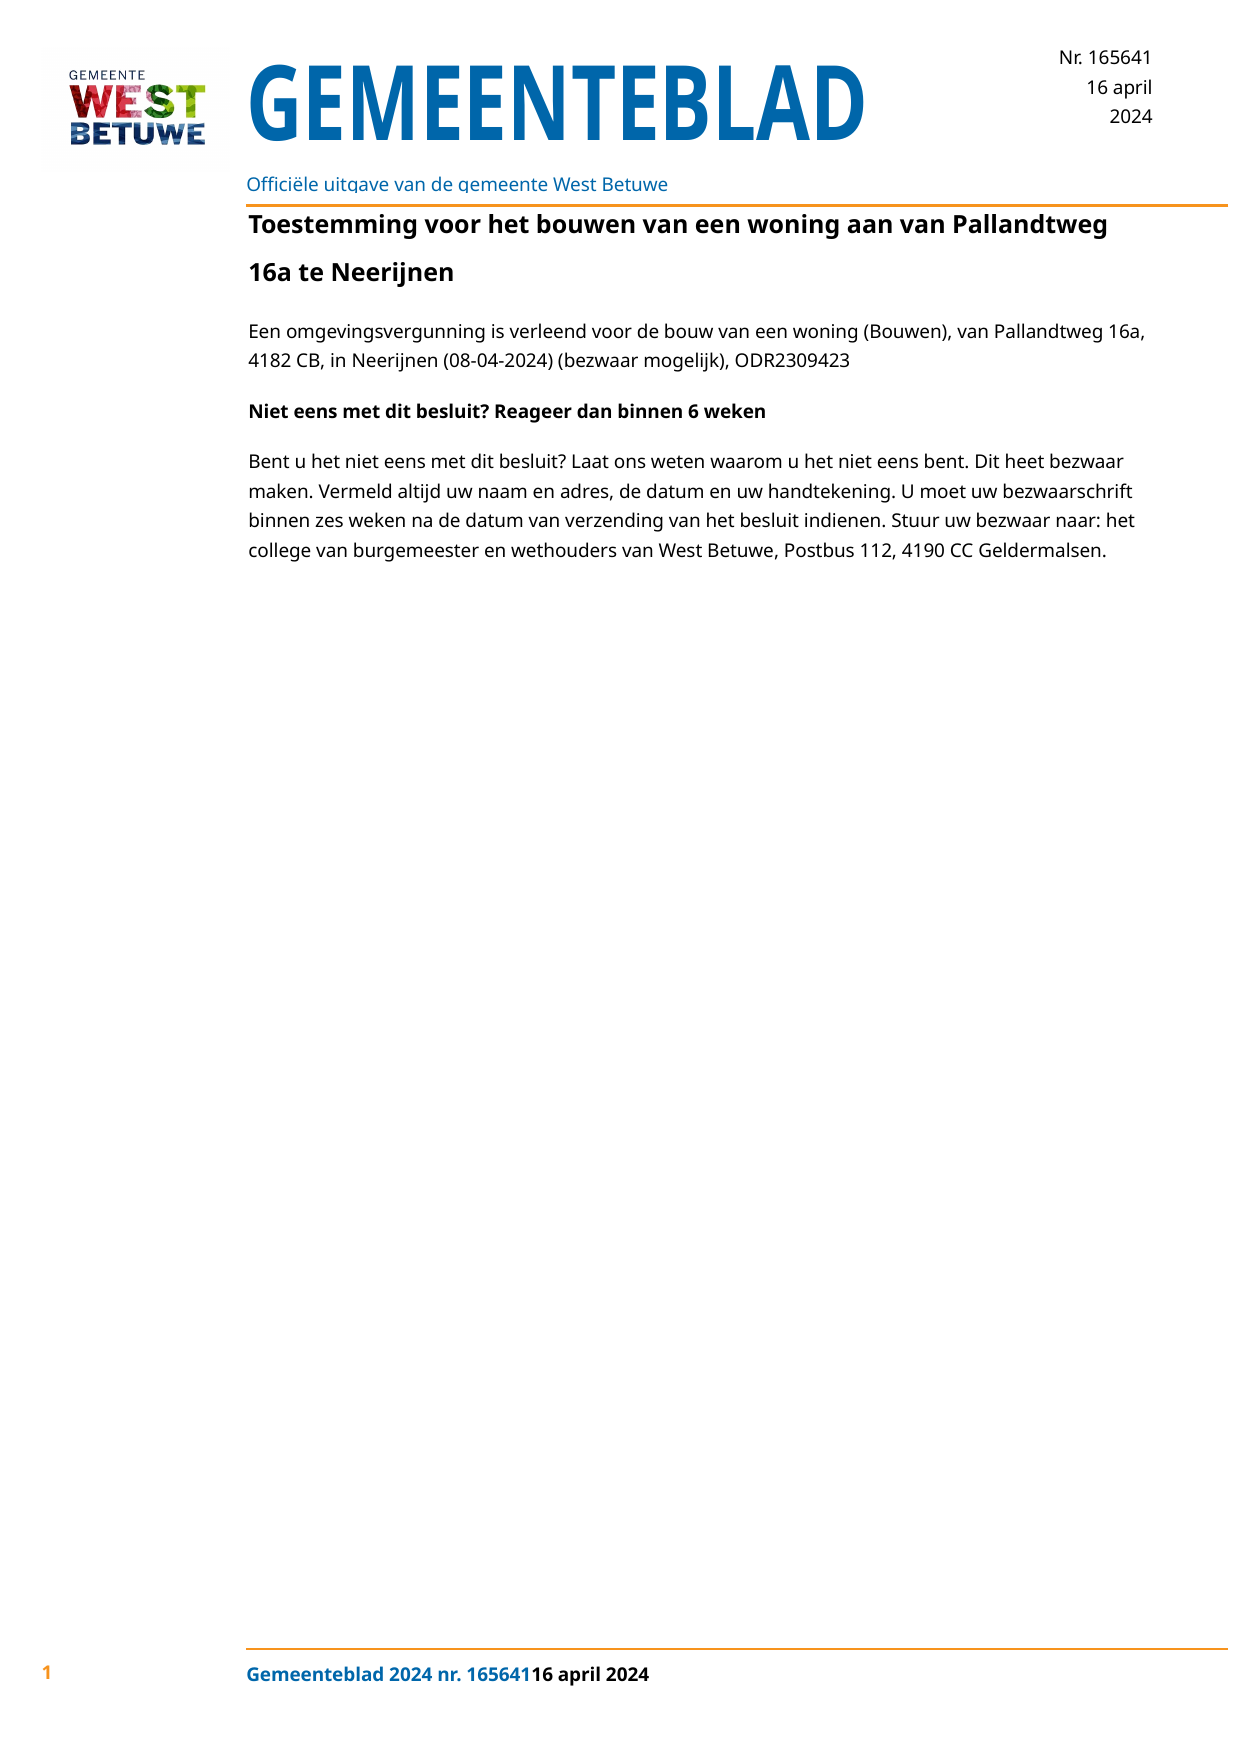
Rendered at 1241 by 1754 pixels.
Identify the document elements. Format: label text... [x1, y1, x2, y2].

picture [41, 47, 231, 172]
text Bent u het niet eens met dit besluit? Laat ons weten waarom u het niet eens bent. Dit heet bezwaar maken. Vermeld altijd uw naam en adres, de datum en uw handtekening. U moet uw bezwaarschrift binnen zes weken na de datum van verzending van het besluit indienen. Stuur uw bezwaar naar: het college van burgemeester en wethouders van West Betuwe, Postbus 112, 4190 CC Geldermalsen. [248, 448, 1152, 563]
text Niet eens met dit besluit? Reageer dan binnen 6 weken [248, 398, 1152, 424]
text Een omgevingsvergunning is verleend voor de bouw van een woning (Bouwen), van Pallandtweg 16a, 4182 CB, in Neerijnen (08-04-2024) (bezwaar mogelijk), ODR2309423 [248, 318, 1152, 373]
text Toestemming voor het bouwen van een woning aan van Pallandtweg 16a te Neerijnen [248, 207, 1152, 288]
